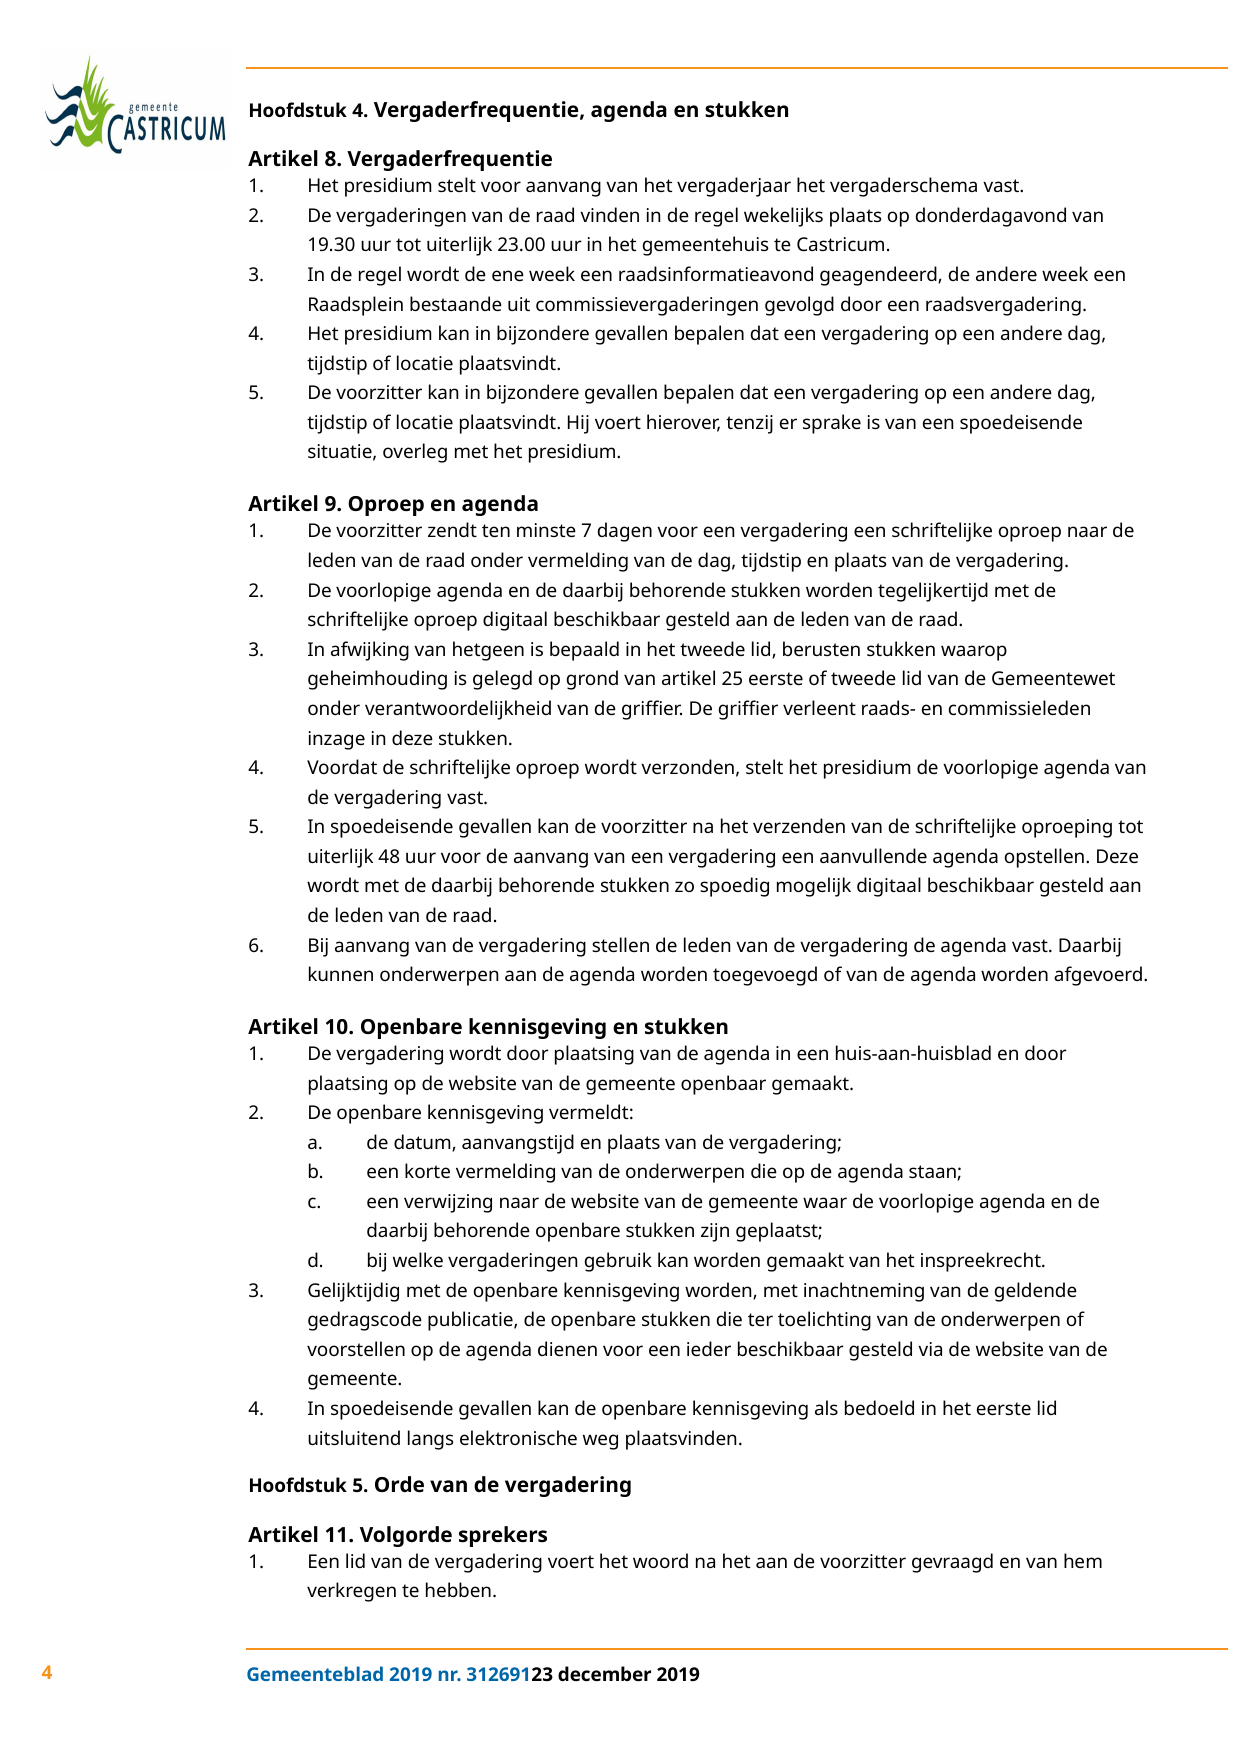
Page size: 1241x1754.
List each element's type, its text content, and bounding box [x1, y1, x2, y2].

list Het presidium kan in bijzondere gevallen bepalen dat een vergadering op een andere dag, tijdstip of locatie plaatsvindt. [248, 320, 1152, 376]
text Artikel 11. Volgorde sprekers [248, 1520, 1152, 1548]
list De vergadering wordt door plaatsing van de agenda in een huis-aan-huisblad en door plaatsing op de website van de gemeente openbaar gemaakt. [248, 1040, 1152, 1096]
list Het presidium stelt voor aanvang van het vergaderjaar het vergaderschema vast. [248, 172, 1152, 198]
list een verwijzing naar de website van de gemeente waar de voorlopige agenda en de daarbij behorende openbare stukken zijn geplaatst; [307, 1188, 1152, 1243]
list De openbare kennisgeving vermeldt: [248, 1099, 1152, 1125]
list bij welke vergaderingen gebruik kan worden gemaakt van het inspreekrecht. [307, 1247, 1152, 1273]
list Een lid van de vergadering voert het woord na het aan de voorzitter gevraagd en van hem verkregen te hebben. [248, 1548, 1152, 1603]
list een korte vermelding van de onderwerpen die op de agenda staan; [307, 1158, 1152, 1184]
list In spoedeisende gevallen kan de voorzitter na het verzenden van de schriftelijke oproeping tot uiterlijk 48 uur voor de aanvang van een vergadering een aanvullende agenda opstellen. Deze wordt met de daarbij behorende stukken zo spoedig mogelijk digitaal beschikbaar gesteld aan de leden van de raad. [248, 813, 1152, 928]
text Hoofdstuk 5. Orde van de vergadering [248, 1470, 1152, 1499]
list De vergaderingen van de raad vinden in de regel wekelijks plaats op donderdagavond van 19.30 uur tot uiterlijk 23.00 uur in het gemeentehuis te Castricum. [248, 202, 1152, 257]
list Voordat de schriftelijke oproep wordt verzonden, stelt het presidium de voorlopige agenda van de vergadering vast. [248, 754, 1152, 809]
picture [41, 47, 231, 172]
list In afwijking van hetgeen is bepaald in het tweede lid, berusten stukken waarop geheimhouding is gelegd op grond van artikel 25 eerste of tweede lid van de Gemeentewet onder verantwoordelijkheid van de griffier. De griffier verleent raads- en commissieleden inzage in deze stukken. [248, 636, 1152, 750]
list De voorzitter kan in bijzondere gevallen bepalen dat een vergadering op een andere dag, tijdstip of locatie plaatsvindt. Hij voert hierover, tenzij er sprake is van een spoedeisende situatie, overleg met het presidium. [248, 379, 1152, 464]
text Artikel 8. Vergaderfrequentie [248, 144, 1152, 172]
text Artikel 10. Openbare kennisgeving en stukken [248, 1012, 1152, 1040]
text Hoofdstuk 4. Vergaderfrequentie, agenda en stukken [248, 95, 1152, 123]
list In de regel wordt de ene week een raadsinformatieavond geagendeerd, de andere week een Raadsplein bestaande uit commissievergaderingen gevolgd door een raadsvergadering. [248, 261, 1152, 317]
list de datum, aanvangstijd en plaats van de vergadering; [307, 1129, 1152, 1155]
list Gelijktijdig met de openbare kennisgeving worden, met inachtneming van de geldende gedragscode publicatie, de openbare stukken die ter toelichting van de onderwerpen of voorstellen op de agenda dienen voor een ieder beschikbaar gesteld via de website van de gemeente. [248, 1277, 1152, 1391]
list In spoedeisende gevallen kan de openbare kennisgeving als bedoeld in het eerste lid uitsluitend langs elektronische weg plaatsvinden. [248, 1395, 1152, 1451]
list De voorzitter zendt ten minste 7 dagen voor een vergadering een schriftelijke oproep naar de leden van de raad onder vermelding van de dag, tijdstip en plaats van de vergadering. [248, 518, 1152, 573]
list Bij aanvang van de vergadering stellen de leden van de vergadering de agenda vast. Daarbij kunnen onderwerpen aan de agenda worden toegevoegd of van de agenda worden afgevoerd. [248, 932, 1152, 987]
list De voorlopige agenda en de daarbij behorende stukken worden tegelijkertijd met de schriftelijke oproep digitaal beschikbaar gesteld aan de leden van de raad. [248, 577, 1152, 632]
text Artikel 9. Oproep en agenda [248, 489, 1152, 518]
